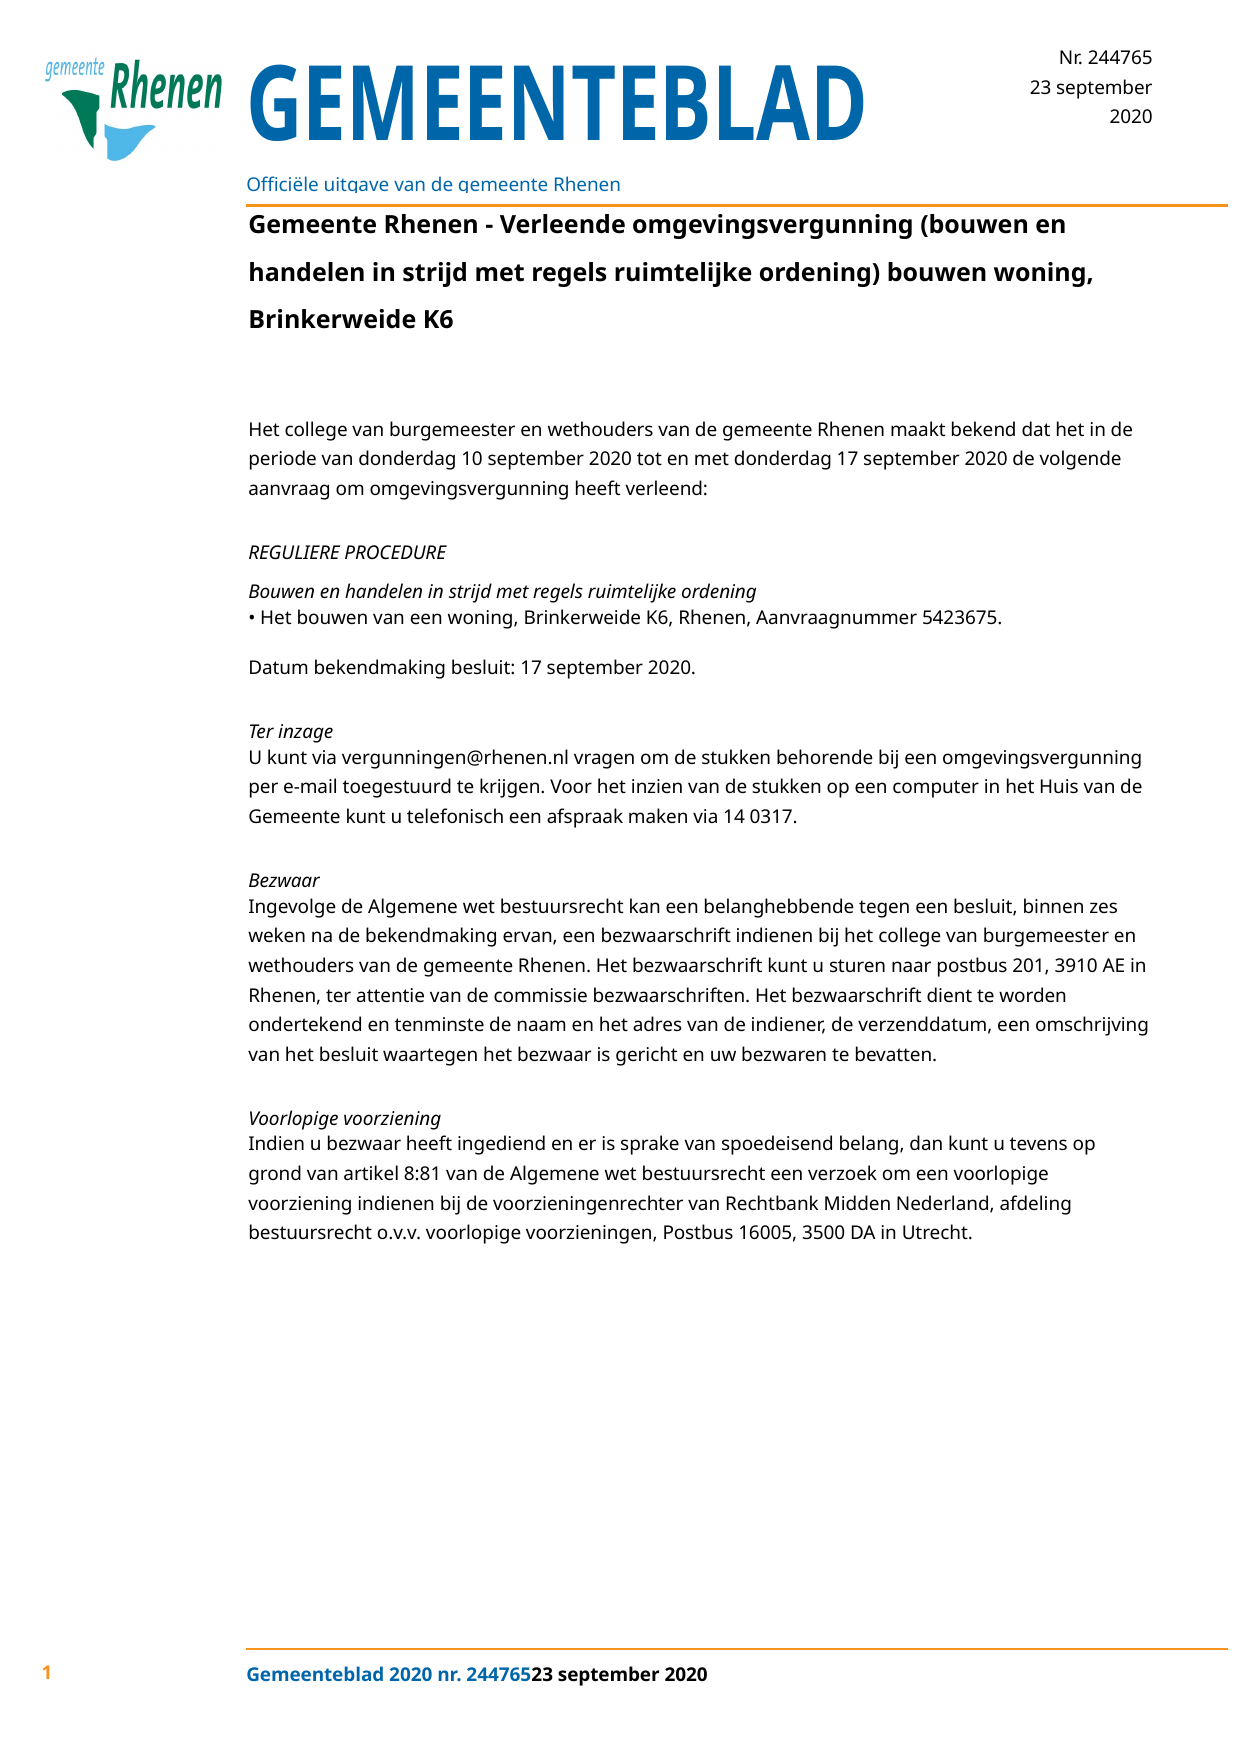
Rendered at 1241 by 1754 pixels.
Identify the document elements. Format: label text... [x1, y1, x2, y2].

text Ingevolge de Algemene wet bestuursrecht kan een belanghebbende tegen een besluit, binnen zes weken na de bekendmaking ervan, een bezwaarschrift indienen bij het college van burgemeester en wethouders van de gemeente Rhenen. Het bezwaarschrift kunt u sturen naar postbus 201, 3910 AE in Rhenen, ter attentie van de commissie bezwaarschriften. Het bezwaarschrift dient te worden ondertekend en tenminste de naam en het adres van de indiener, de verzenddatum, een omschrijving van het besluit waartegen het bezwaar is gericht en uw bezwaren te bevatten. [248, 893, 1152, 1067]
text U kunt via vergunningen@rhenen.nl vragen om de stukken behorende bij een omgevingsvergunning per e-mail toegestuurd te krijgen. Voor het inzien van de stukken op een computer in het Huis van de Gemeente kunt u telefonisch een afspraak maken via 14 0317. [248, 744, 1152, 829]
text Gemeente Rhenen - Verleende omgevingsvergunning (bouwen en handelen in strijd met regels ruimtelijke ordening) bouwen woning, Brinkerweide K6 [248, 207, 1152, 336]
picture [41, 47, 231, 172]
text Bezwaar [248, 867, 1152, 893]
text Bouwen en handelen in strijd met regels ruimtelijke ordening [248, 578, 1152, 604]
text • Het bouwen van een woning, Brinkerweide K6, Rhenen, Aanvraagnummer 5423675. [248, 604, 1152, 630]
text Voorlopige voorziening [248, 1105, 1152, 1131]
text Ter inzage [248, 718, 1152, 744]
text REGULIERE PROCEDURE [248, 539, 1152, 565]
text Het college van burgemeester en wethouders van de gemeente Rhenen maakt bekend dat het in de periode van donderdag 10 september 2020 tot en met donderdag 17 september 2020 de volgende aanvraag om omgevingsvergunning heeft verleend: [248, 416, 1152, 501]
text Datum bekendmaking besluit: 17 september 2020. [248, 654, 1152, 680]
text Indien u bezwaar heeft ingediend en er is sprake van spoedeisend belang, dan kunt u tevens op grond van artikel 8:81 van de Algemene wet bestuursrecht een verzoek om een voorlopige voorziening indienen bij de voorzieningenrechter van Rechtbank Midden Nederland, afdeling bestuursrecht o.v.v. voorlopige voorzieningen, Postbus 16005, 3500 DA in Utrecht. [248, 1131, 1152, 1245]
